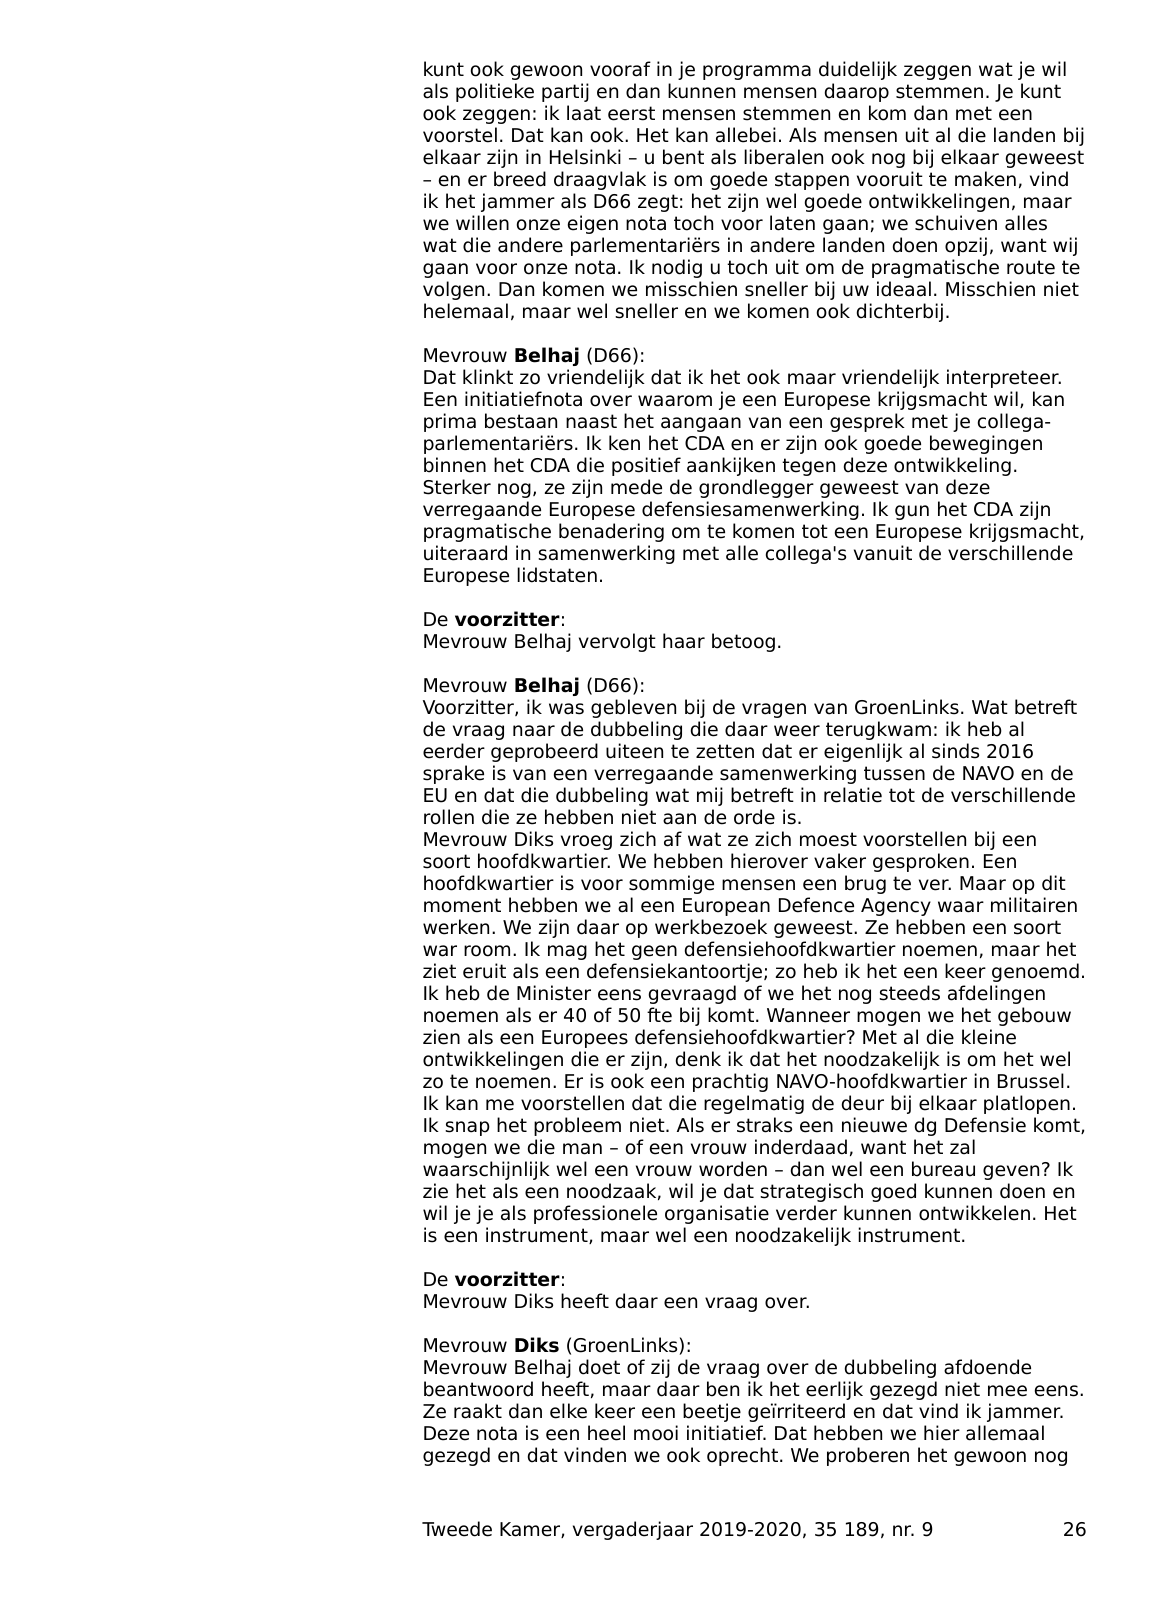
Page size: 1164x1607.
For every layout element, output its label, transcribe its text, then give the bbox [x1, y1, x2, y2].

text Mevrouw Belhaj vervolgt haar betoog. [422, 631, 1087, 653]
text Voorzitter, ik was gebleven bij de vragen van GroenLinks. Wat betreft de vraag naar de dubbeling die daar weer terugkwam: ik heb al eerder geprobeerd uiteen te zetten dat er eigenlijk al sinds 2016 sprake is van een verregaande samenwerking tussen de NAVO en de EU en dat die dubbeling wat mij betreft in relatie tot de verschillende rollen die ze hebben niet aan de orde is. [422, 697, 1087, 829]
text Mevrouw Belhaj (D66): [422, 345, 1087, 367]
text Mevrouw Belhaj doet of zij de vraag over de dubbeling afdoende beantwoord heeft, maar daar ben ik het eerlijk gezegd niet mee eens. Ze raakt dan elke keer een beetje geïrriteerd en dat vind ik jammer. Deze nota is een heel mooi initiatief. Dat hebben we hier allemaal gezegd en dat vinden we ook oprecht. We proberen het gewoon nog [422, 1357, 1087, 1467]
text Mevrouw Belhaj (D66): [422, 675, 1087, 697]
text De voorzitter: [422, 609, 1087, 631]
text Mevrouw Diks vroeg zich af wat ze zich moest voorstellen bij een soort hoofdkwartier. We hebben hierover vaker gesproken. Een hoofdkwartier is voor sommige mensen een brug te ver. Maar op dit moment hebben we al een European Defence Agency waar militairen werken. We zijn daar op werkbezoek geweest. Ze hebben een soort war room. Ik mag het geen defensiehoofdkwartier noemen, maar het ziet eruit als een defensiekantoortje; zo heb ik het een keer genoemd. Ik heb de Minister eens gevraagd of we het nog steeds afdelingen noemen als er 40 of 50 fte bij komt. Wanneer mogen we het gebouw zien als een Europees defensiehoofdkwartier? Met al die kleine ontwikkelingen die er zijn, denk ik dat het noodzakelijk is om het wel zo te noemen. Er is ook een prachtig NAVO-hoofdkwartier in Brussel. Ik kan me voorstellen dat die regelmatig de deur bij elkaar platlopen. Ik snap het probleem niet. Als er straks een nieuwe dg Defensie komt, mogen we die man – of een vrouw inderdaad, want het zal waarschijnlijk wel een vrouw worden – dan wel een bureau geven? Ik zie het als een noodzaak, wil je dat strategisch goed kunnen doen en wil je je als professionele organisatie verder kunnen ontwikkelen. Het is een instrument, maar wel een noodzakelijk instrument. [422, 829, 1087, 1247]
text Mevrouw Diks (GroenLinks): [422, 1335, 1087, 1357]
text Mevrouw Diks heeft daar een vraag over. [422, 1291, 1087, 1313]
text Dat klinkt zo vriendelijk dat ik het ook maar vriendelijk interpreteer. Een initiatiefnota over waarom je een Europese krijgsmacht wil, kan prima bestaan naast het aangaan van een gesprek met je collega-parlementariërs. Ik ken het CDA en er zijn ook goede bewegingen binnen het CDA die positief aankijken tegen deze ontwikkeling. Sterker nog, ze zijn mede de grondlegger geweest van deze verregaande Europese defensiesamenwerking. Ik gun het CDA zijn pragmatische benadering om te komen tot een Europese krijgsmacht, uiteraard in samenwerking met alle collega's vanuit de verschillende Europese lidstaten. [422, 367, 1087, 587]
text kunt ook gewoon vooraf in je programma duidelijk zeggen wat je wil als politieke partij en dan kunnen mensen daarop stemmen. Je kunt ook zeggen: ik laat eerst mensen stemmen en kom dan met een voorstel. Dat kan ook. Het kan allebei. Als mensen uit al die landen bij elkaar zijn in Helsinki – u bent als liberalen ook nog bij elkaar geweest – en er breed draagvlak is om goede stappen vooruit te maken, vind ik het jammer als D66 zegt: het zijn wel goede ontwikkelingen, maar we willen onze eigen nota toch voor laten gaan; we schuiven alles wat die andere parlementariërs in andere landen doen opzij, want wij gaan voor onze nota. Ik nodig u toch uit om de pragmatische route te volgen. Dan komen we misschien sneller bij uw ideaal. Misschien niet helemaal, maar wel sneller en we komen ook dichterbij. [422, 59, 1087, 323]
text De voorzitter: [422, 1269, 1087, 1291]
